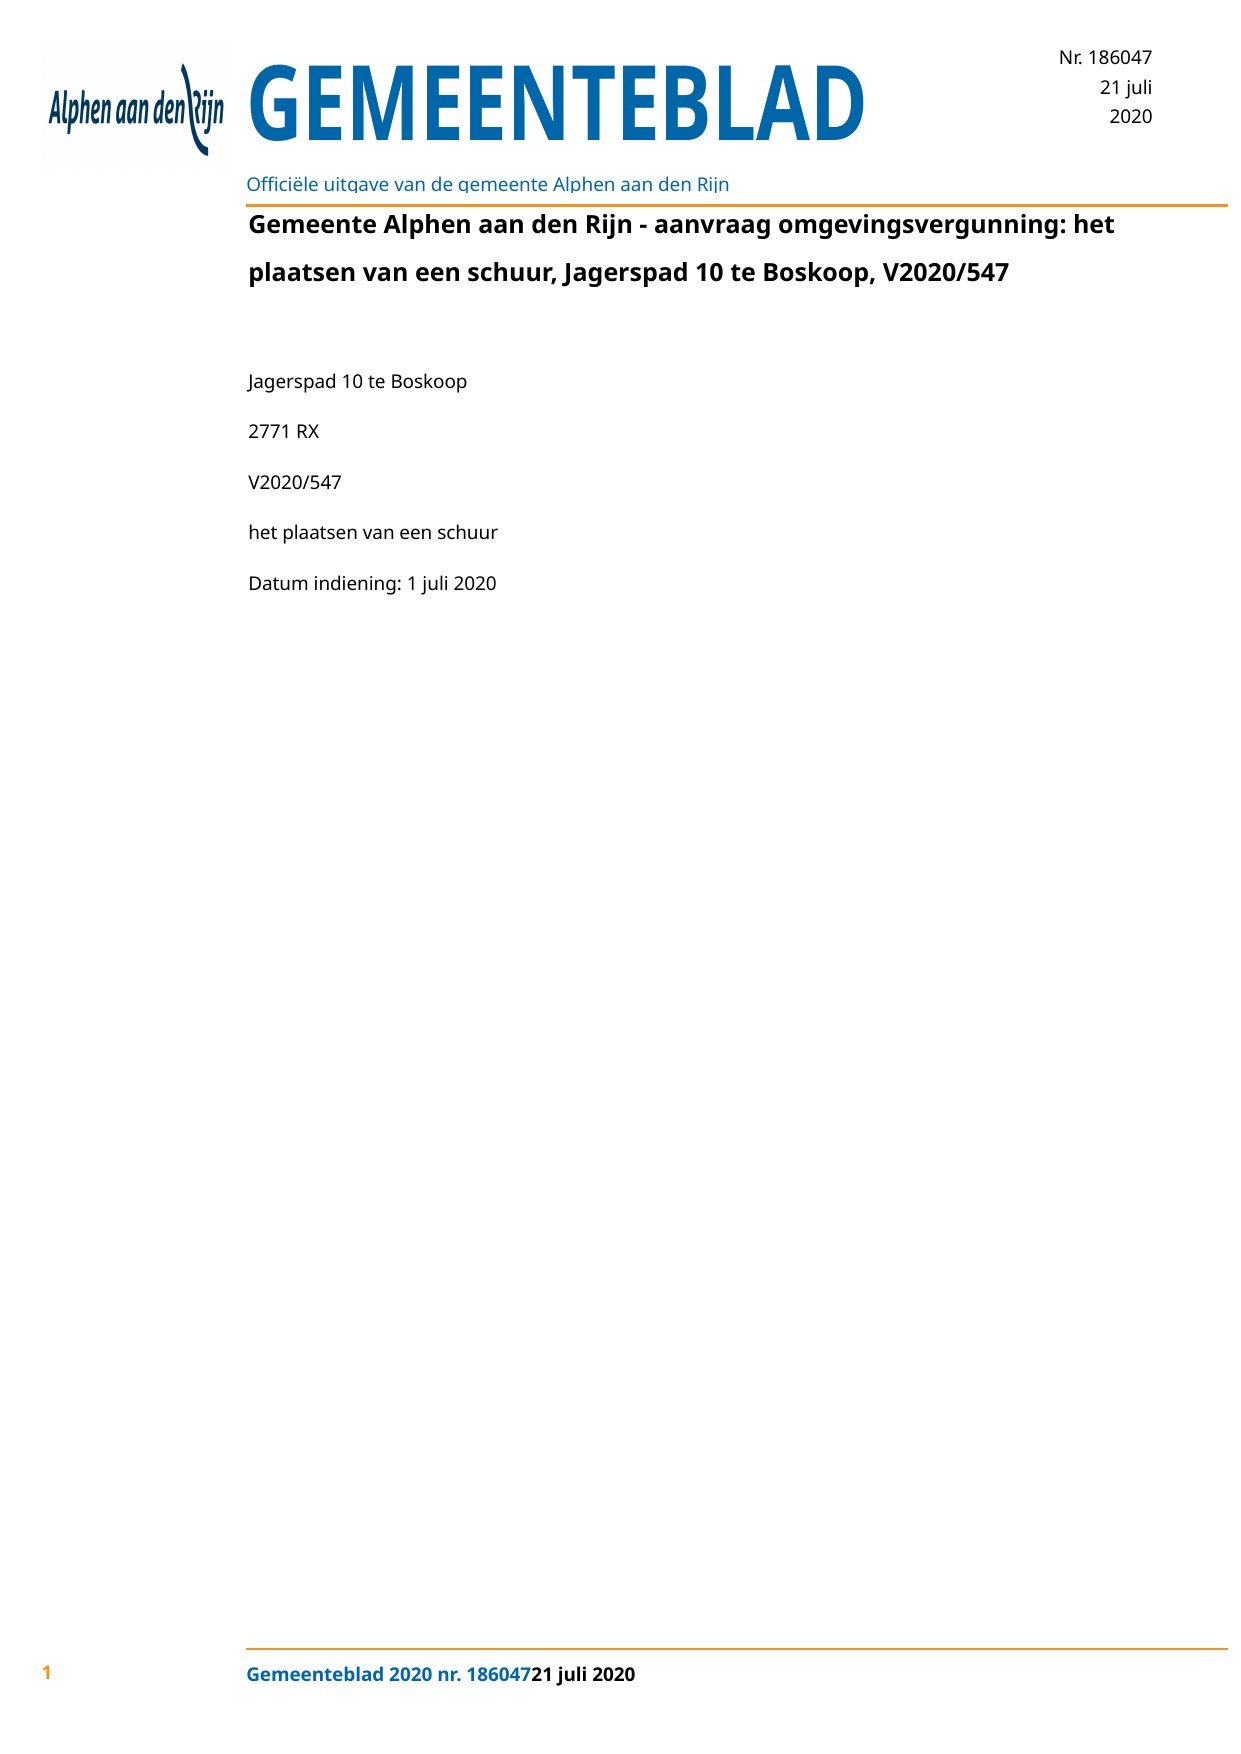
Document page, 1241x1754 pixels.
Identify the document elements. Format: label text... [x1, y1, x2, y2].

picture [41, 47, 231, 172]
text 2771 RX [248, 419, 1152, 444]
text Jagerspad 10 te Boskoop [248, 368, 1152, 394]
text Datum indiening: 1 juli 2020 [248, 570, 1152, 596]
text het plaatsen van een schuur [248, 519, 1152, 545]
text V2020/547 [248, 469, 1152, 495]
text Gemeente Alphen aan den Rijn - aanvraag omgevingsvergunning: het plaatsen van een schuur, Jagerspad 10 te Boskoop, V2020/547 [248, 207, 1152, 288]
